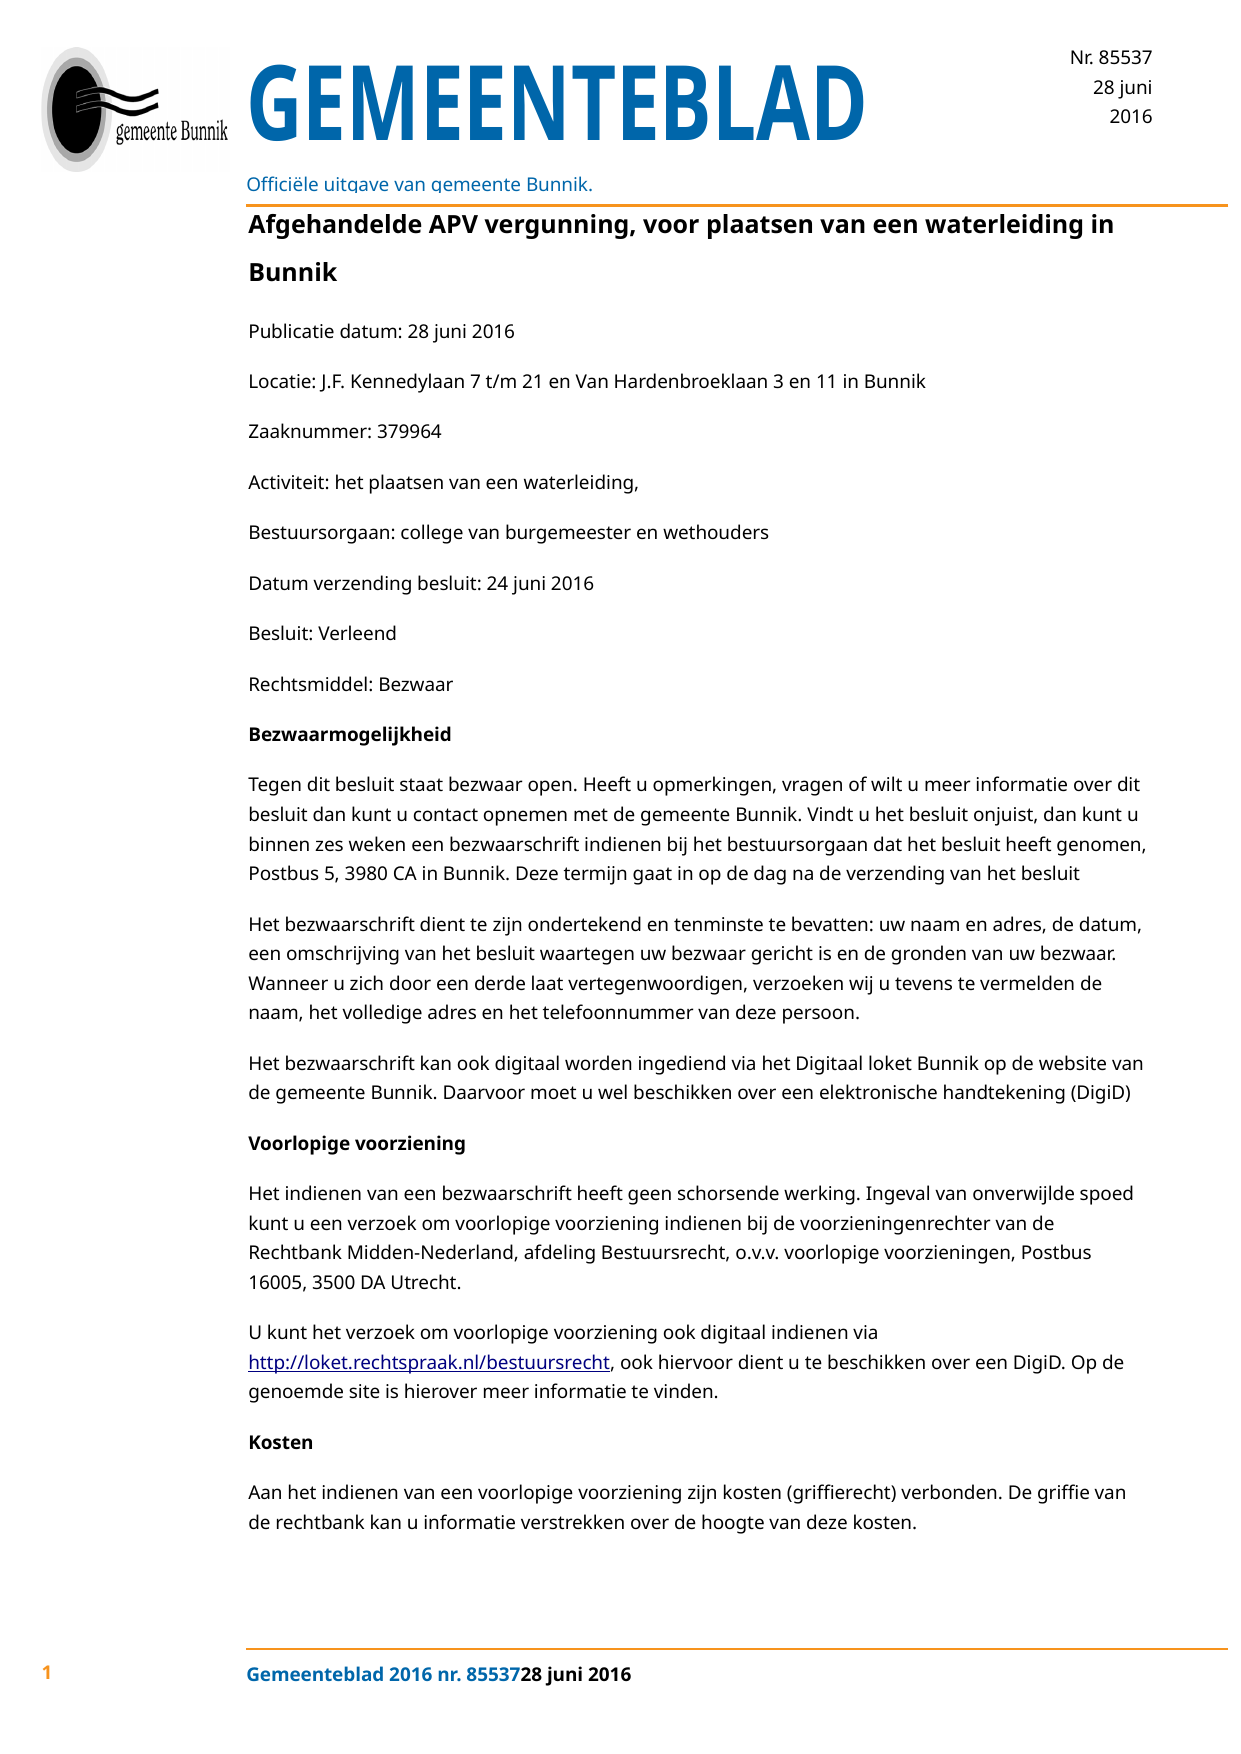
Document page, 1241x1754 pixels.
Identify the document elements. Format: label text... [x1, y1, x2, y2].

text Bezwaarmogelijkheid [248, 721, 1152, 747]
text Bestuursorgaan: college van burgemeester en wethouders [248, 519, 1152, 545]
text Aan het indienen van een voorlopige voorziening zijn kosten (griffierecht) verbonden. De griffie van de rechtbank kan u informatie verstrekken over de hoogte van deze kosten. [248, 1479, 1152, 1535]
text Activiteit: het plaatsen van een waterleiding, [248, 469, 1152, 495]
text Het indienen van een bezwaarschrift heeft geen schorsende werking. Ingeval van onverwijlde spoed kunt u een verzoek om voorlopige voorziening indienen bij de voorzieningenrechter van de Rechtbank Midden-Nederland, afdeling Bestuursrecht, o.v.v. voorlopige voorzieningen, Postbus 16005, 3500 DA Utrecht. [248, 1180, 1152, 1295]
text U kunt het verzoek om voorlopige voorziening ook digitaal indienen via http://loket.rechtspraak.nl/bestuursrecht, ook hiervoor dient u te beschikken over een DigiD. Op de genoemde site is hierover meer informatie te vinden. [248, 1319, 1152, 1404]
text Zaaknummer: 379964 [248, 419, 1152, 444]
text Het bezwaarschrift kan ook digitaal worden ingediend via het Digitaal loket Bunnik op de website van de gemeente Bunnik. Daarvoor moet u wel beschikken over een elektronische handtekening (DigiD) [248, 1050, 1152, 1105]
text Besluit: Verleend [248, 620, 1152, 646]
text Datum verzending besluit: 24 juni 2016 [248, 570, 1152, 596]
picture [41, 47, 231, 172]
text Afgehandelde APV vergunning, voor plaatsen van een waterleiding in Bunnik [248, 207, 1152, 288]
text Locatie: J.F. Kennedylaan 7 t/m 21 en Van Hardenbroeklaan 3 en 11 in Bunnik [248, 368, 1152, 394]
text Voorlopige voorziening [248, 1130, 1152, 1156]
text Tegen dit besluit staat bezwaar open. Heeft u opmerkingen, vragen of wilt u meer informatie over dit besluit dan kunt u contact opnemen met de gemeente Bunnik. Vindt u het besluit onjuist, dan kunt u binnen zes weken een bezwaarschrift indienen bij het bestuursorgaan dat het besluit heeft genomen, Postbus 5, 3980 CA in Bunnik. Deze termijn gaat in op de dag na de verzending van het besluit [248, 772, 1152, 886]
text Rechtsmiddel: Bezwaar [248, 671, 1152, 697]
text Kosten [248, 1429, 1152, 1455]
text Publicatie datum: 28 juni 2016 [248, 318, 1152, 344]
text Het bezwaarschrift dient te zijn ondertekend en tenminste te bevatten: uw naam en adres, de datum, een omschrijving van het besluit waartegen uw bezwaar gericht is en de gronden van uw bezwaar. Wanneer u zich door een derde laat vertegenwoordigen, verzoeken wij u tevens te vermelden de naam, het volledige adres en het telefoonnummer van deze persoon. [248, 911, 1152, 1025]
